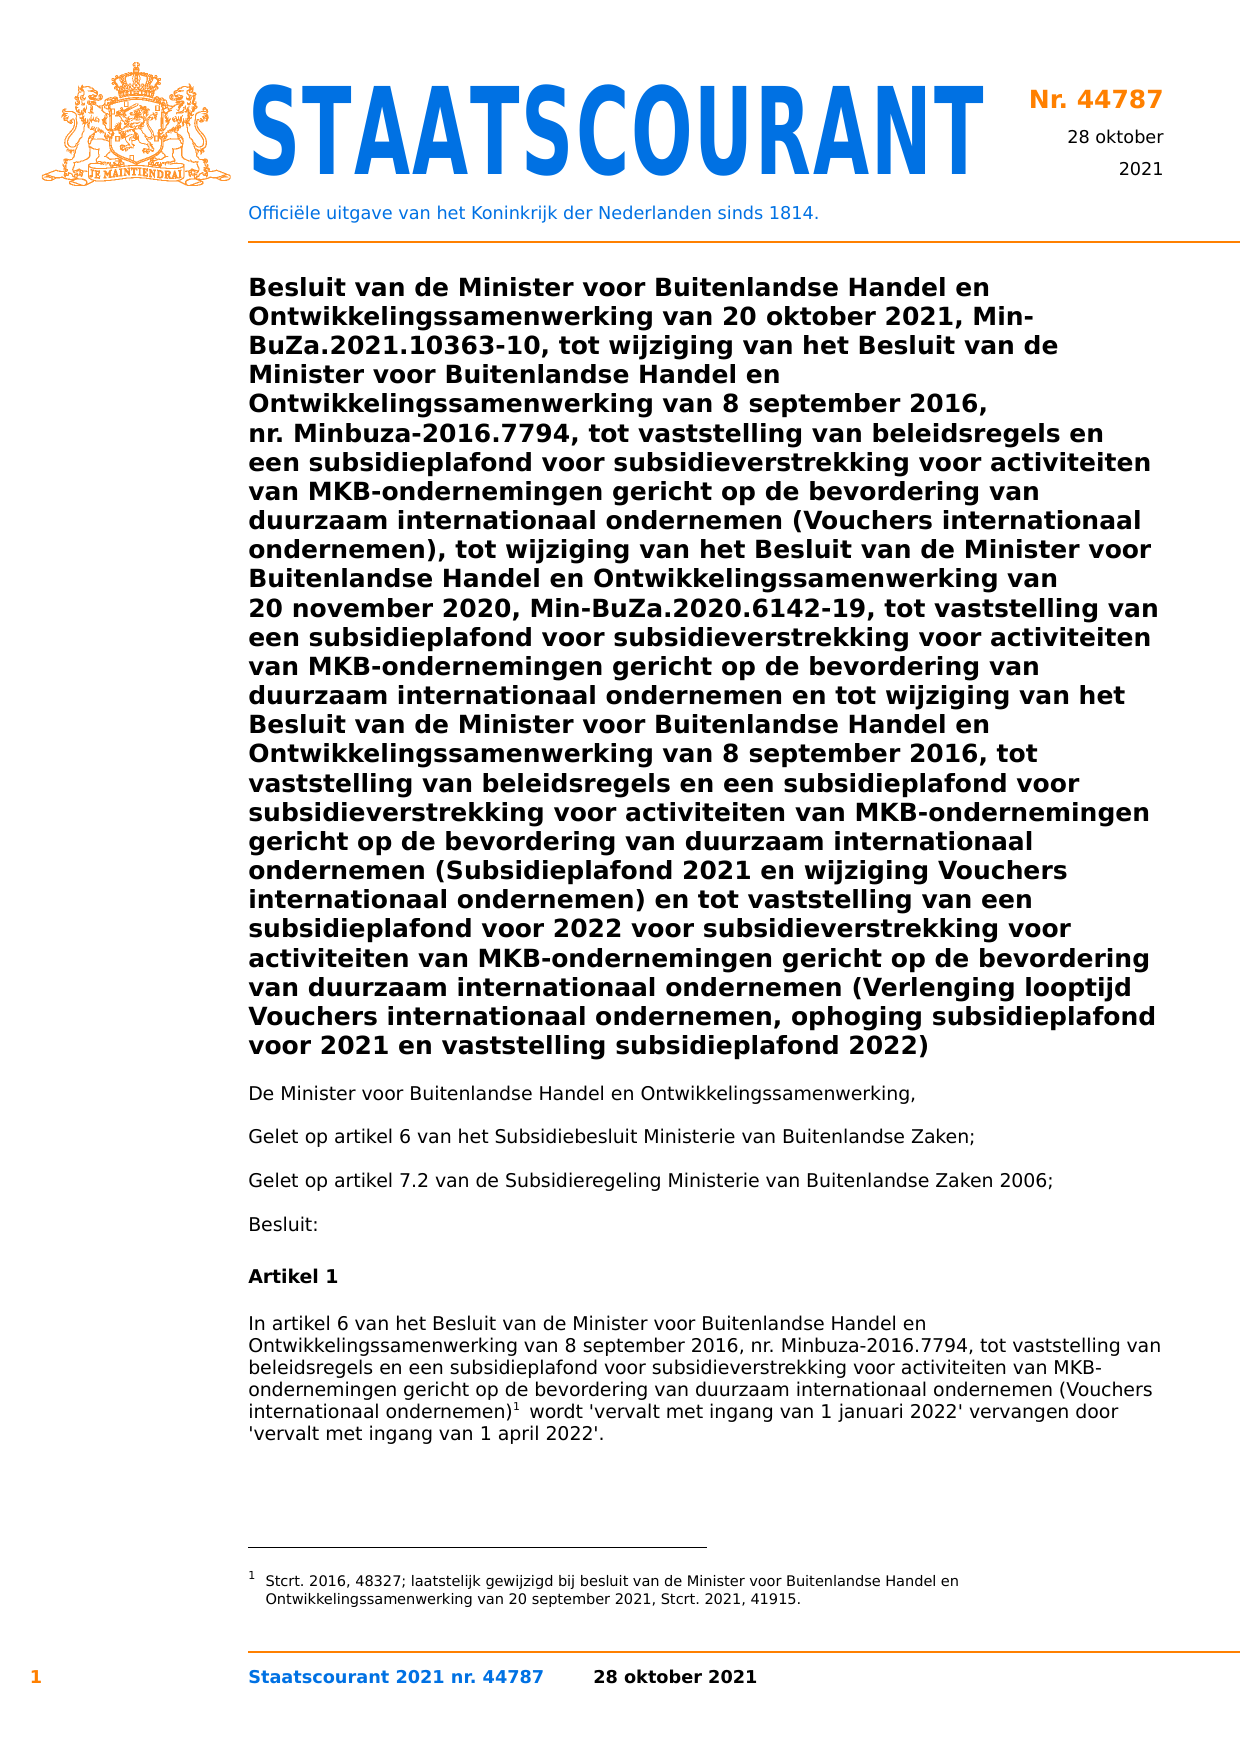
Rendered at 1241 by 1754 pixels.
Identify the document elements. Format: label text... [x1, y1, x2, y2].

text De Minister voor Buitenlandse Handel en Ontwikkelingssamenwerking, [248, 1082, 1163, 1104]
table_header STAATSCOURANT [248, 62, 998, 203]
table_header Nr. 44787 [998, 62, 1240, 121]
table_cell 2021 [998, 153, 1240, 203]
picture [41, 62, 231, 186]
table_cell Officiële uitgave van het Koninkrijk der Nederlanden sinds 1814. [248, 203, 1240, 241]
text In artikel 6 van het Besluit van de Minister voor Buitenlandse Handel en Ontwikkelingssamenwerking van 8 september 2016, nr. Minbuza-2016.7794, tot vaststelling van beleidsregels en een subsidieplafond voor subsidieverstrekking voor activiteiten van MKB-ondernemingen gericht op de bevordering van duurzaam internationaal ondernemen (Vouchers internationaal ondernemen) wordt 'vervalt met ingang van 1 januari 2022' vervangen door 'vervalt met ingang van 1 april 2022'. [248, 1313, 1163, 1445]
text Gelet op artikel 7.2 van de Subsidieregeling Ministerie van Buitenlandse Zaken 2006; [248, 1170, 1163, 1192]
subtitle Artikel 1 [248, 1266, 1163, 1288]
text Gelet op artikel 6 van het Subsidiebesluit Ministerie van Buitenlandse Zaken; [248, 1126, 1163, 1148]
text Besluit: [248, 1214, 1163, 1236]
text Stcrt. 2016, 48327; laatstelijk gewijzigd bij besluit van de Minister voor Buitenlandse Handel en Ontwikkelingssamenwerking van 20 september 2021, Stcrt. 2021, 41915. [248, 1569, 1163, 1608]
subtitle Besluit van de Minister voor Buitenlandse Handel en Ontwikkelingssamenwerking van 20 oktober 2021, Min-BuZa.2021.10363-10, tot wijziging van het Besluit van de Minister voor Buitenlandse Handel en Ontwikkelingssamenwerking van 8 september 2016, nr. Minbuza-2016.7794, tot vaststelling van beleidsregels en een subsidieplafond voor subsidieverstrekking voor activiteiten van MKB-ondernemingen gericht op de bevordering van duurzaam internationaal ondernemen (Vouchers internationaal ondernemen), tot wijziging van het Besluit van de Minister voor Buitenlandse Handel en Ontwikkelingssamenwerking van 20 november 2020, Min-BuZa.2020.6142-19, tot vaststelling van een subsidieplafond voor subsidieverstrekking voor activiteiten van MKB-ondernemingen gericht op de bevordering van duurzaam internationaal ondernemen en tot wijziging van het Besluit van de Minister voor Buitenlandse Handel en Ontwikkelingssamenwerking van 8 september 2016, tot vaststelling van beleidsregels en een subsidieplafond voor subsidieverstrekking voor activiteiten van MKB-ondernemingen gericht op de bevordering van duurzaam internationaal ondernemen (Subsidieplafond 2021 en wijziging Vouchers internationaal ondernemen) en tot vaststelling van een subsidieplafond voor 2022 voor subsidieverstrekking voor activiteiten van MKB-ondernemingen gericht op de bevordering van duurzaam internationaal ondernemen (Verlenging looptijd Vouchers internationaal ondernemen, ophoging subsidieplafond voor 2021 en vaststelling subsidieplafond 2022) [248, 273, 1163, 1061]
table_cell 28 oktober [998, 121, 1240, 153]
table_header [25, 62, 248, 241]
